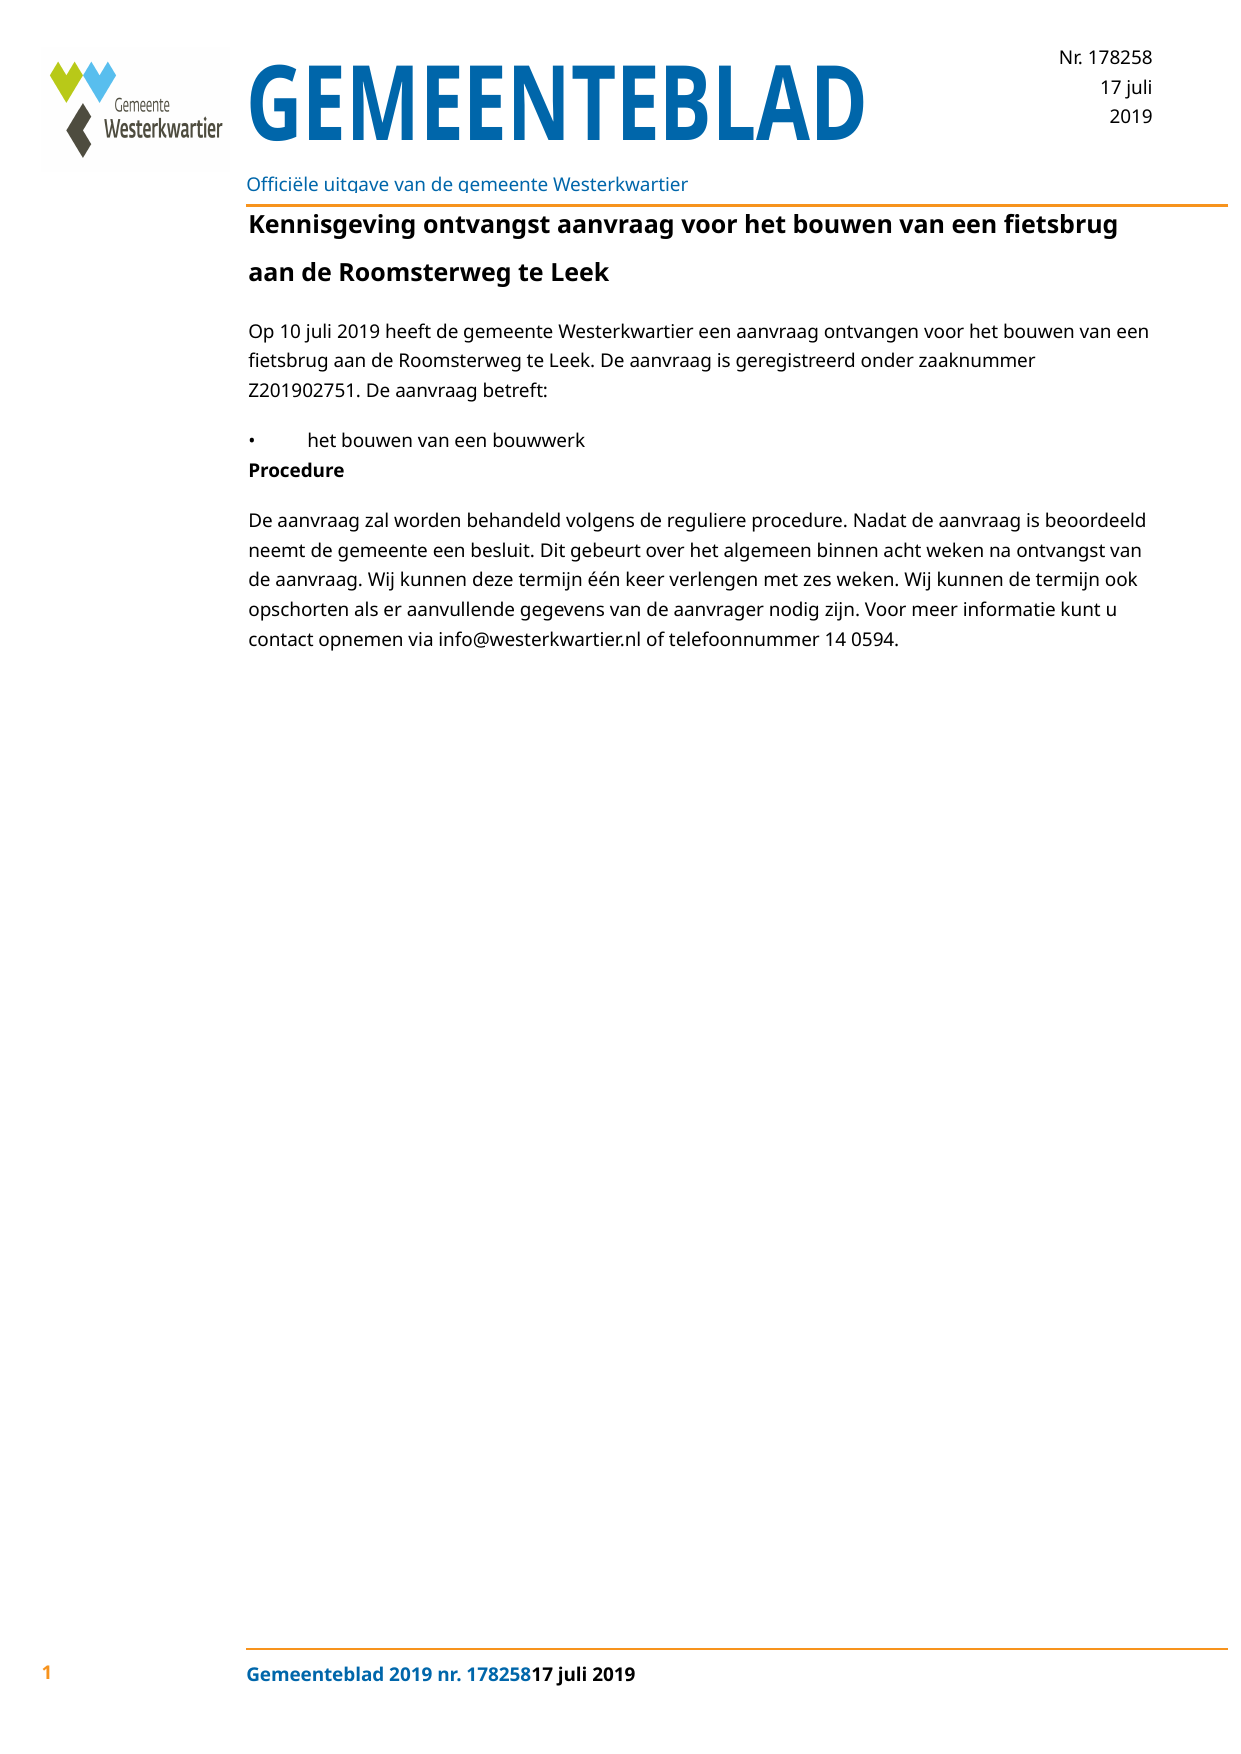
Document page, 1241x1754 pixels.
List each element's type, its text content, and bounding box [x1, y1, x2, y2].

text Kennisgeving ontvangst aanvraag voor het bouwen van een fietsbrug aan de Roomsterweg te Leek [248, 207, 1152, 288]
list het bouwen van een bouwwerk [248, 427, 1152, 453]
text Op 10 juli 2019 heeft de gemeente Westerkwartier een aanvraag ontvangen voor het bouwen van een fietsbrug aan de Roomsterweg te Leek. De aanvraag is geregistreerd onder zaaknummer Z201902751. De aanvraag betreft: [248, 318, 1152, 403]
text Procedure [248, 457, 1152, 483]
text De aanvraag zal worden behandeld volgens de reguliere procedure. Nadat de aanvraag is beoordeeld neemt de gemeente een besluit. Dit gebeurt over het algemeen binnen acht weken na ontvangst van de aanvraag. Wij kunnen deze termijn één keer verlengen met zes weken. Wij kunnen de termijn ook opschorten als er aanvullende gegevens van de aanvrager nodig zijn. Voor meer informatie kunt u contact opnemen via info@westerkwartier.nl of telefoonnummer 14 0594. [248, 507, 1152, 652]
picture [41, 47, 231, 172]
